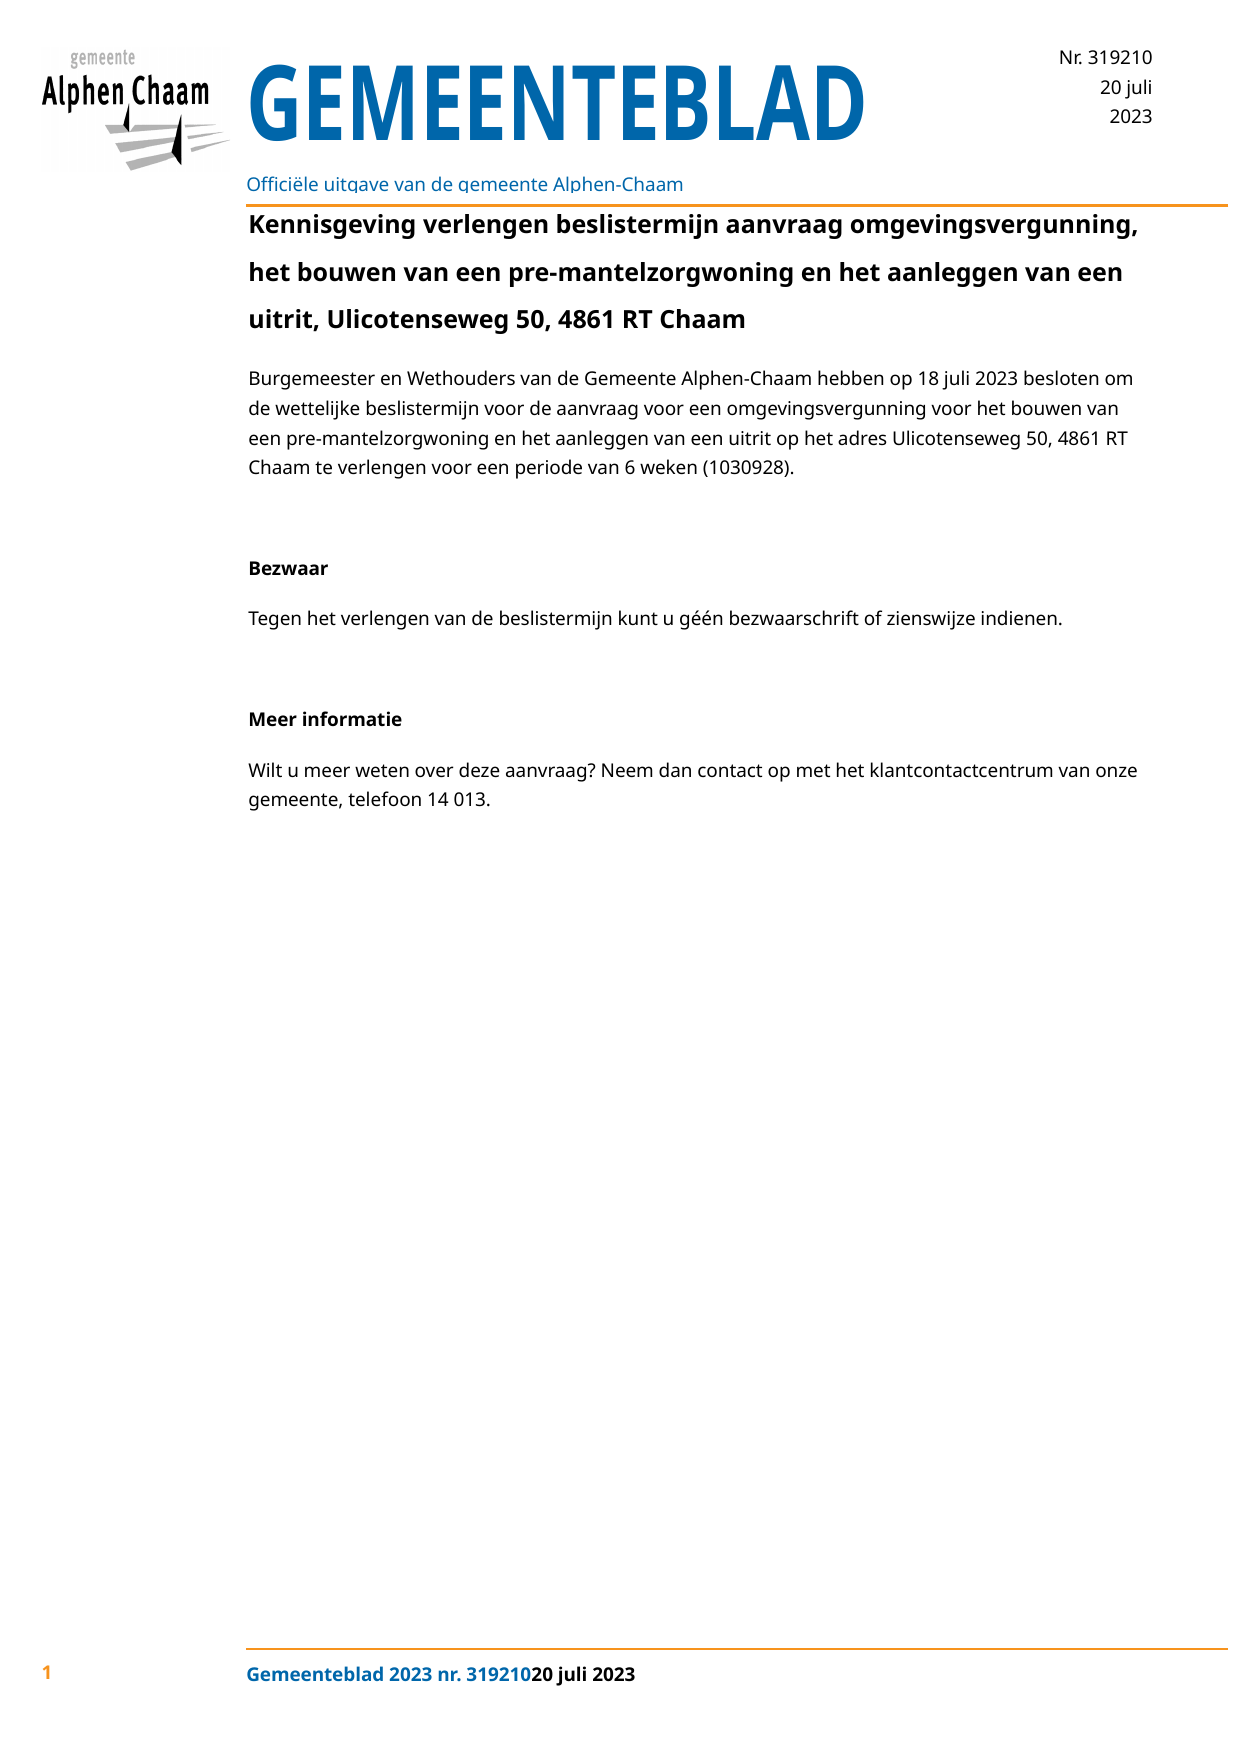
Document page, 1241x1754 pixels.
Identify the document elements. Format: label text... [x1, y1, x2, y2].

text Wilt u meer weten over deze aanvraag? Neem dan contact op met het klantcontactcentrum van onze gemeente, telefoon 14 013. [248, 757, 1152, 812]
text Burgemeester en Wethouders van de Gemeente Alphen-Chaam hebben op 18 juli 2023 besloten om de wettelijke beslistermijn voor de aanvraag voor een omgevingsvergunning voor het bouwen van een pre-mantelzorgwoning en het aanleggen van een uitrit op het adres Ulicotenseweg 50, 4861 RT Chaam te verlengen voor een periode van 6 weken (1030928). [248, 366, 1152, 480]
picture [41, 47, 231, 172]
text Tegen het verlengen van de beslistermijn kunt u géén bezwaarschrift of zienswijze indienen. [248, 606, 1152, 631]
text Bezwaar [248, 555, 1152, 581]
text Kennisgeving verlengen beslistermijn aanvraag omgevingsvergunning, het bouwen van een pre-mantelzorgwoning en het aanleggen van een uitrit, Ulicotenseweg 50, 4861 RT Chaam [248, 207, 1152, 336]
text Meer informatie [248, 706, 1152, 732]
